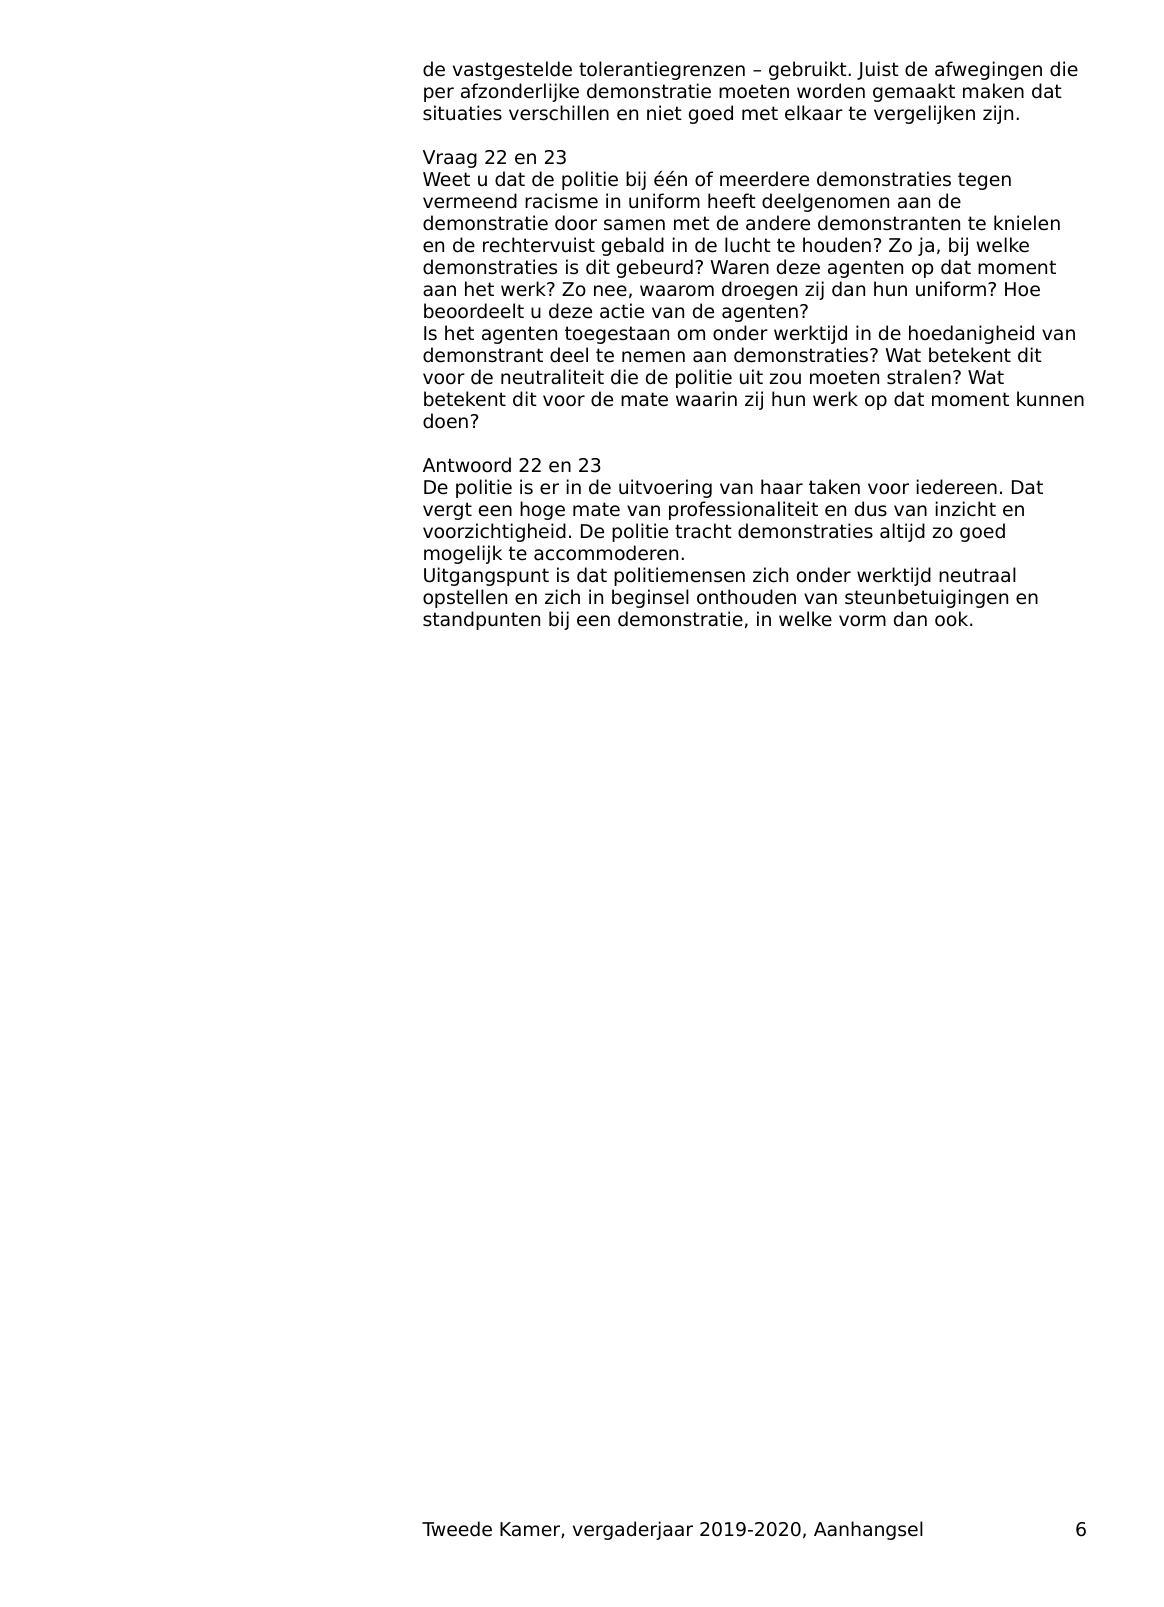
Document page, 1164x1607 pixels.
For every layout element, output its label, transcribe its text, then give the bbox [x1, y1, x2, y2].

text de vastgestelde tolerantiegrenzen – gebruikt. Juist de afwegingen die per afzonderlijke demonstratie moeten worden gemaakt maken dat situaties verschillen en niet goed met elkaar te vergelijken zijn. [422, 59, 1087, 125]
text Is het agenten toegestaan om onder werktijd in de hoedanigheid van demonstrant deel te nemen aan demonstraties? Wat betekent dit voor de neutraliteit die de politie uit zou moeten stralen? Wat betekent dit voor de mate waarin zij hun werk op dat moment kunnen doen? [422, 323, 1087, 433]
text De politie is er in de uitvoering van haar taken voor iedereen. Dat vergt een hoge mate van professionaliteit en dus van inzicht en voorzichtigheid. De politie tracht demonstraties altijd zo goed mogelijk te accommoderen. [422, 477, 1087, 565]
text Vraag 22 en 23 [422, 147, 1087, 169]
text Weet u dat de politie bij één of meerdere demonstraties tegen vermeend racisme in uniform heeft deelgenomen aan de demonstratie door samen met de andere demonstranten te knielen en de rechtervuist gebald in de lucht te houden? Zo ja, bij welke demonstraties is dit gebeurd? Waren deze agenten op dat moment aan het werk? Zo nee, waarom droegen zij dan hun uniform? Hoe beoordeelt u deze actie van de agenten? [422, 169, 1087, 323]
text Uitgangspunt is dat politiemensen zich onder werktijd neutraal opstellen en zich in beginsel onthouden van steunbetuigingen en standpunten bij een demonstratie, in welke vorm dan ook. [422, 565, 1087, 631]
text Antwoord 22 en 23 [422, 455, 1087, 477]
